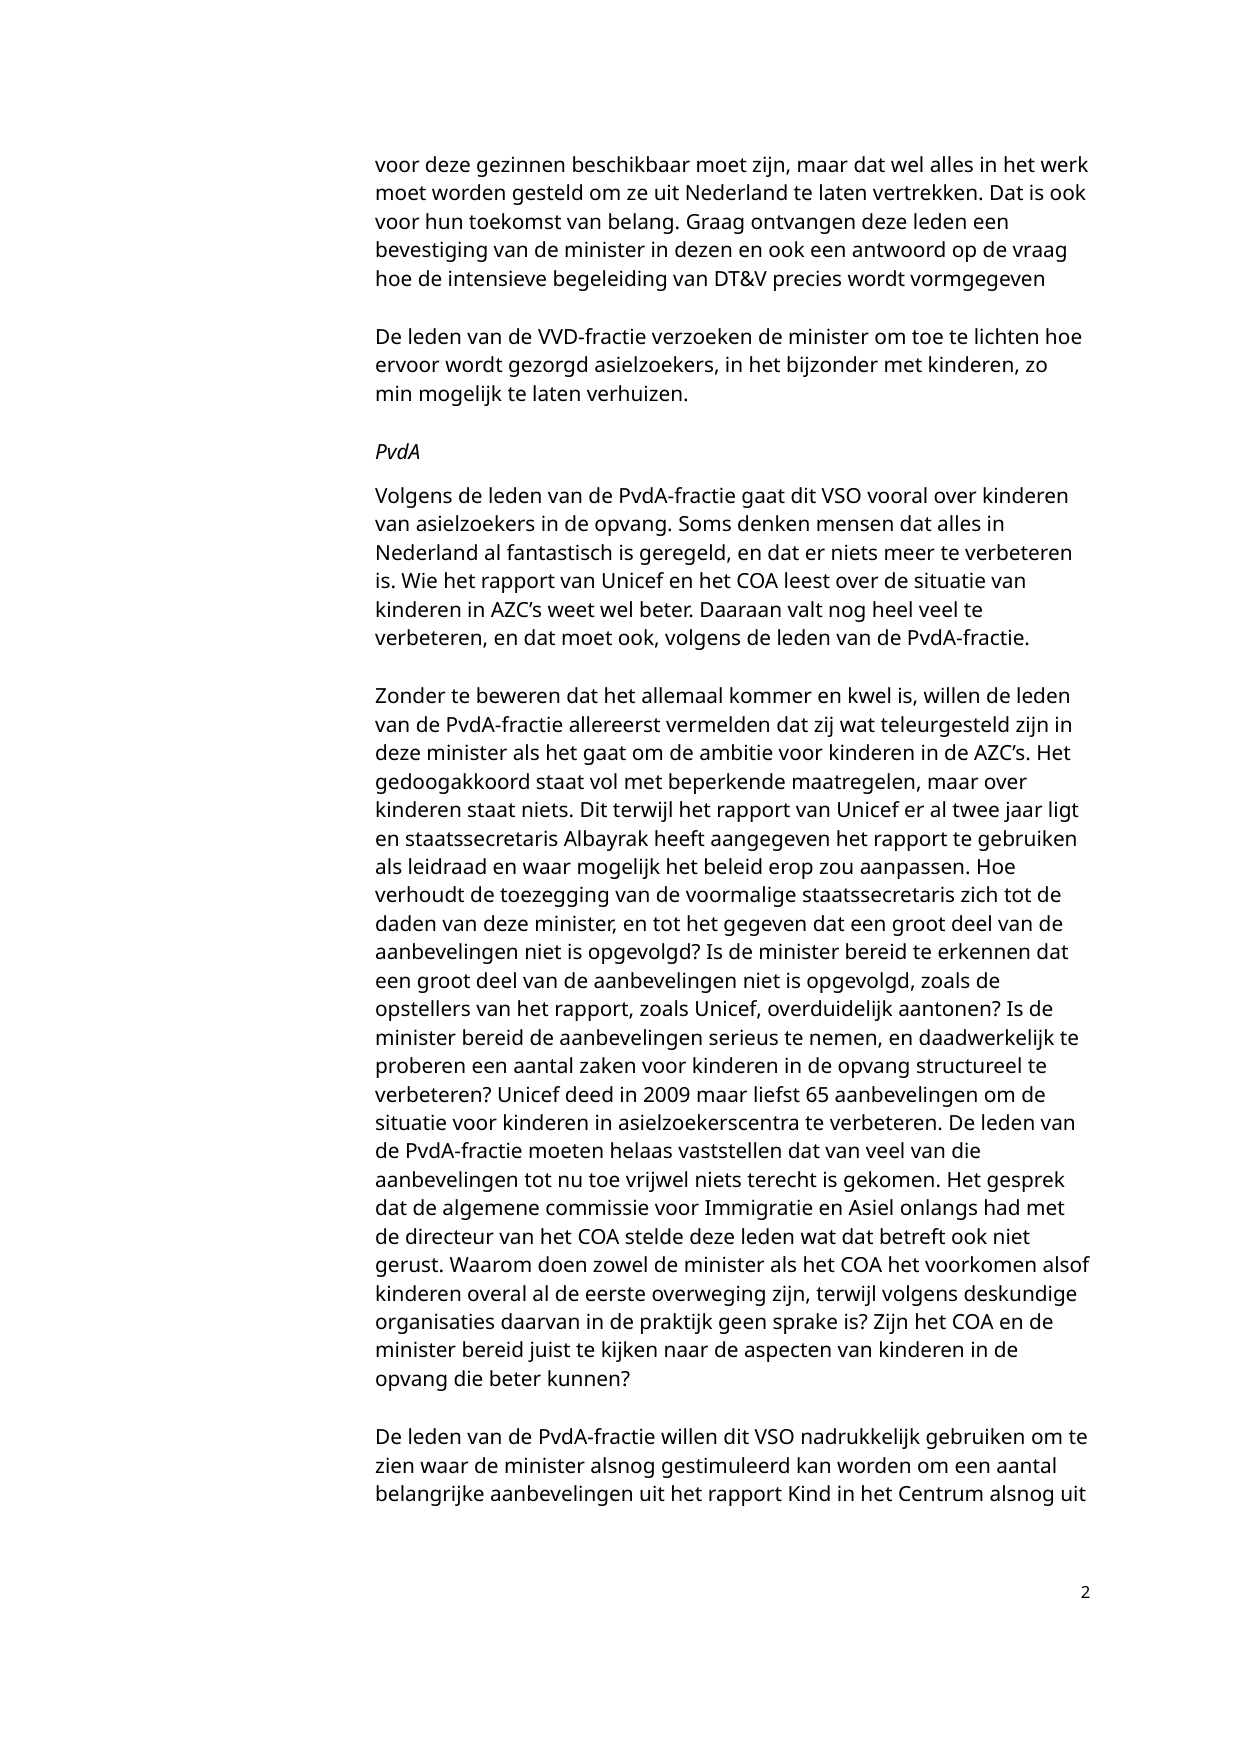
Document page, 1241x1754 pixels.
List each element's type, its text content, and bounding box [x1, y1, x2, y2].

text De leden van de PvdA-fractie willen dit VSO nadrukkelijk gebruiken om te zien waar de minister alsnog gestimuleerd kan worden om een aantal belangrijke aanbevelingen uit het rapport Kind in het Centrum alsnog uit [375, 1422, 1090, 1508]
text voor deze gezinnen beschikbaar moet zijn, maar dat wel alles in het werk moet worden gesteld om ze uit Nederland te laten vertrekken. Dat is ook voor hun toekomst van belang. Graag ontvangen deze leden een bevestiging van de minister in dezen en ook een antwoord op de vraag hoe de intensieve begeleiding van DT&V precies wordt vormgegeven [375, 150, 1090, 292]
text Volgens de leden van de PvdA-fractie gaat dit VSO vooral over kinderen van asielzoekers in de opvang. Soms denken mensen dat alles in Nederland al fantastisch is geregeld, en dat er niets meer te verbeteren is. Wie het rapport van Unicef en het COA leest over de situatie van kinderen in AZC’s weet wel beter. Daaraan valt nog heel veel te verbeteren, en dat moet ook, volgens de leden van de PvdA-fractie. [375, 481, 1090, 652]
text Zonder te beweren dat het allemaal kommer en kwel is, willen de leden van de PvdA-fractie allereerst vermelden dat zij wat teleurgesteld zijn in deze minister als het gaat om de ambitie voor kinderen in de AZC’s. Het gedoogakkoord staat vol met beperkende maatregelen, maar over kinderen staat niets. Dit terwijl het rapport van Unicef er al twee jaar ligt en staatssecretaris Albayrak heeft aangegeven het rapport te gebruiken als leidraad en waar mogelijk het beleid erop zou aanpassen. Hoe verhoudt de toezegging van de voormalige staatssecretaris zich tot de daden van deze minister, en tot het gegeven dat een groot deel van de aanbevelingen niet is opgevolgd? Is de minister bereid te erkennen dat een groot deel van de aanbevelingen niet is opgevolgd, zoals de opstellers van het rapport, zoals Unicef, overduidelijk aantonen? Is de minister bereid de aanbevelingen serieus te nemen, en daadwerkelijk te proberen een aantal zaken voor kinderen in de opvang structureel te verbeteren? Unicef deed in 2009 maar liefst 65 aanbevelingen om de situatie voor kinderen in asielzoekerscentra te verbeteren. De leden van de PvdA-fractie moeten helaas vaststellen dat van veel van die aanbevelingen tot nu toe vrijwel niets terecht is gekomen. Het gesprek dat de algemene commissie voor Immigratie en Asiel onlangs had met de directeur van het COA stelde deze leden wat dat betreft ook niet gerust. Waarom doen zowel de minister als het COA het voorkomen alsof kinderen overal al de eerste overweging zijn, terwijl volgens deskundige organisaties daarvan in de praktijk geen sprake is? Zijn het COA en de minister bereid juist te kijken naar de aspecten van kinderen in de opvang die beter kunnen? [375, 682, 1090, 1392]
text De leden van de VVD-fractie verzoeken de minister om toe te lichten hoe ervoor wordt gezorgd asielzoekers, in het bijzonder met kinderen, zo min mogelijk te laten verhuizen. [375, 322, 1090, 407]
text PvdA [375, 437, 1090, 466]
